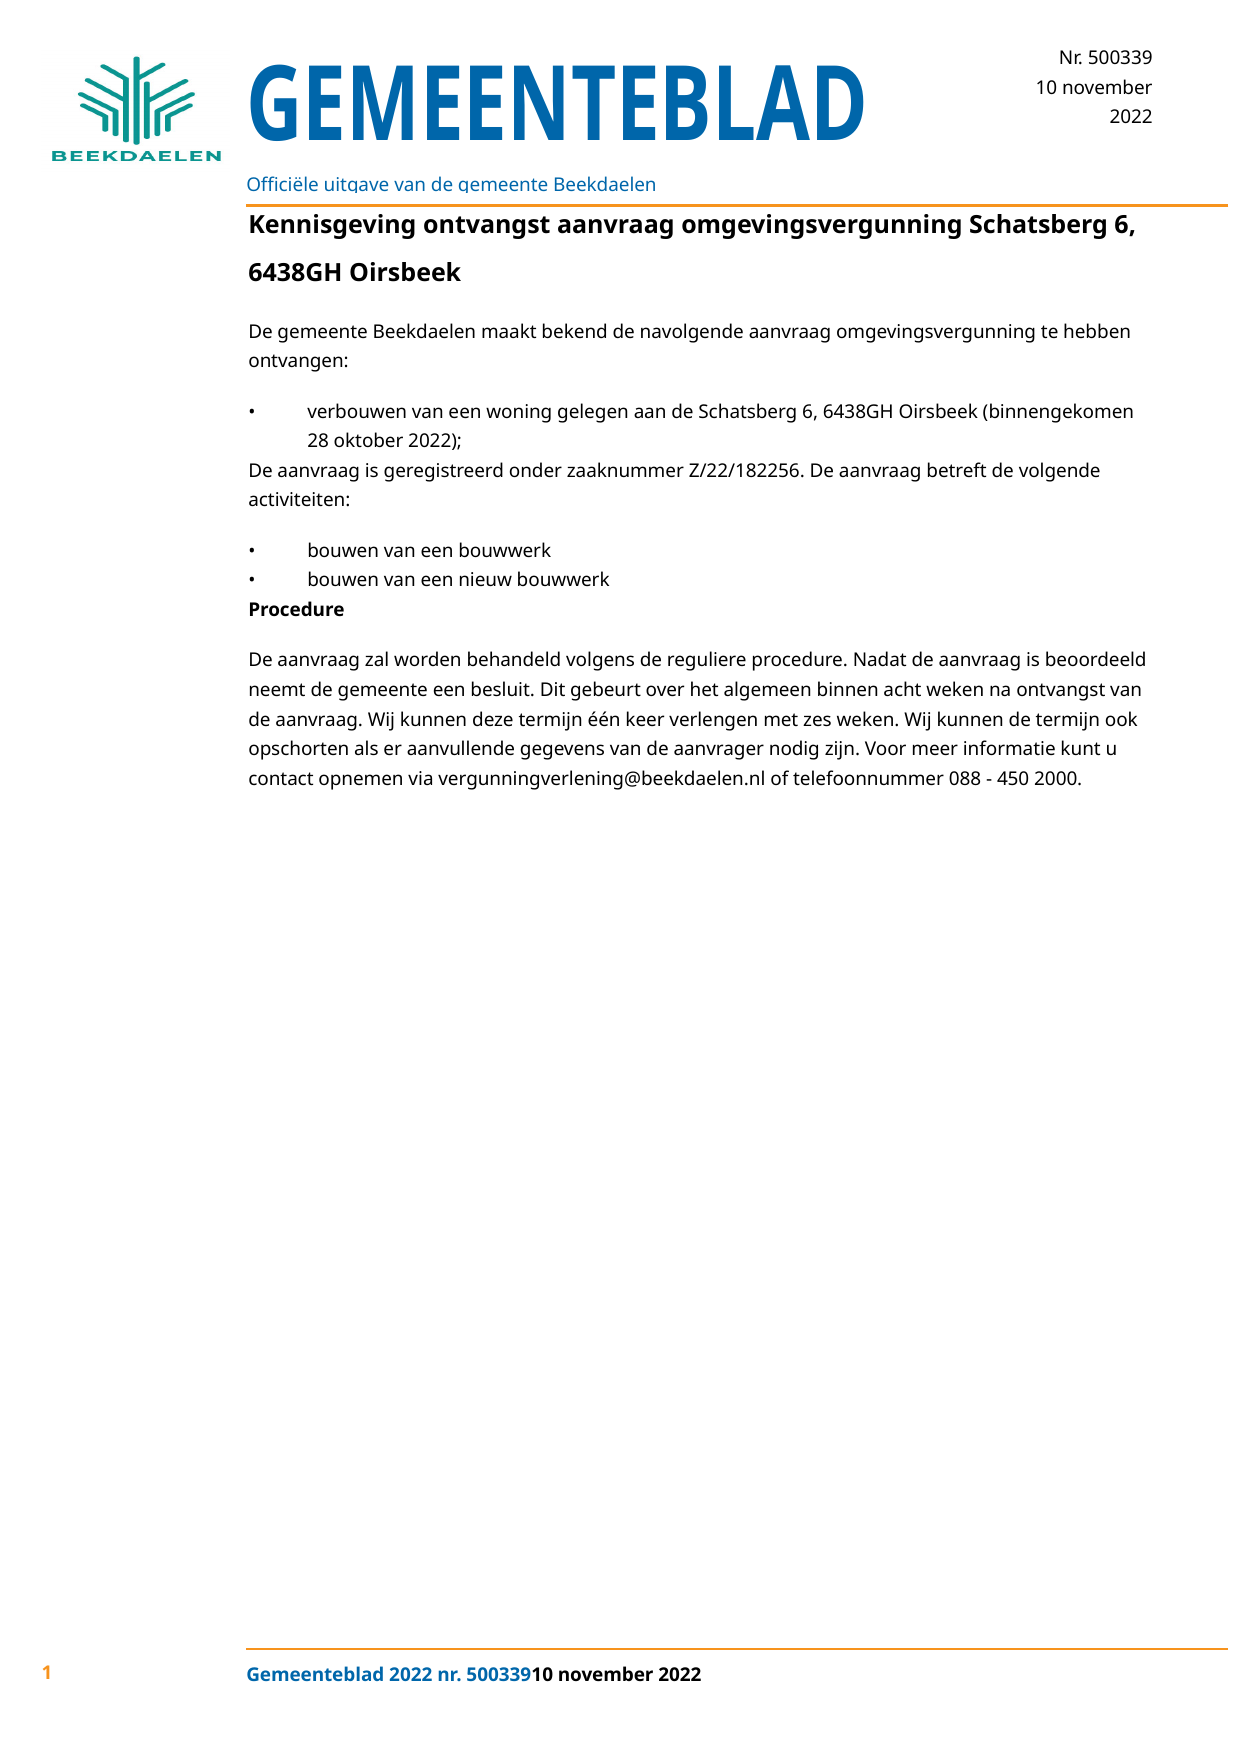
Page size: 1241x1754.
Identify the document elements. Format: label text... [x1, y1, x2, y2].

text De gemeente Beekdaelen maakt bekend de navolgende aanvraag omgevingsvergunning te hebben ontvangen: [248, 318, 1152, 373]
picture [41, 47, 231, 172]
list bouwen van een nieuw bouwwerk [248, 567, 1152, 592]
list bouwen van een bouwwerk [248, 537, 1152, 563]
text De aanvraag zal worden behandeld volgens de reguliere procedure. Nadat de aanvraag is beoordeeld neemt de gemeente een besluit. Dit gebeurt over het algemeen binnen acht weken na ontvangst van de aanvraag. Wij kunnen deze termijn één keer verlengen met zes weken. Wij kunnen de termijn ook opschorten als er aanvullende gegevens van de aanvrager nodig zijn. Voor meer informatie kunt u contact opnemen via vergunningverlening@beekdaelen.nl of telefoonnummer 088 - 450 2000. [248, 647, 1152, 791]
list verbouwen van een woning gelegen aan de Schatsberg 6, 6438GH Oirsbeek (binnengekomen 28 oktober 2022); [248, 398, 1152, 453]
text De aanvraag is geregistreerd onder zaaknummer Z/22/182256. De aanvraag betreft de volgende activiteiten: [248, 457, 1152, 512]
text Procedure [248, 596, 1152, 622]
text Kennisgeving ontvangst aanvraag omgevingsvergunning Schatsberg 6, 6438GH Oirsbeek [248, 207, 1152, 288]
